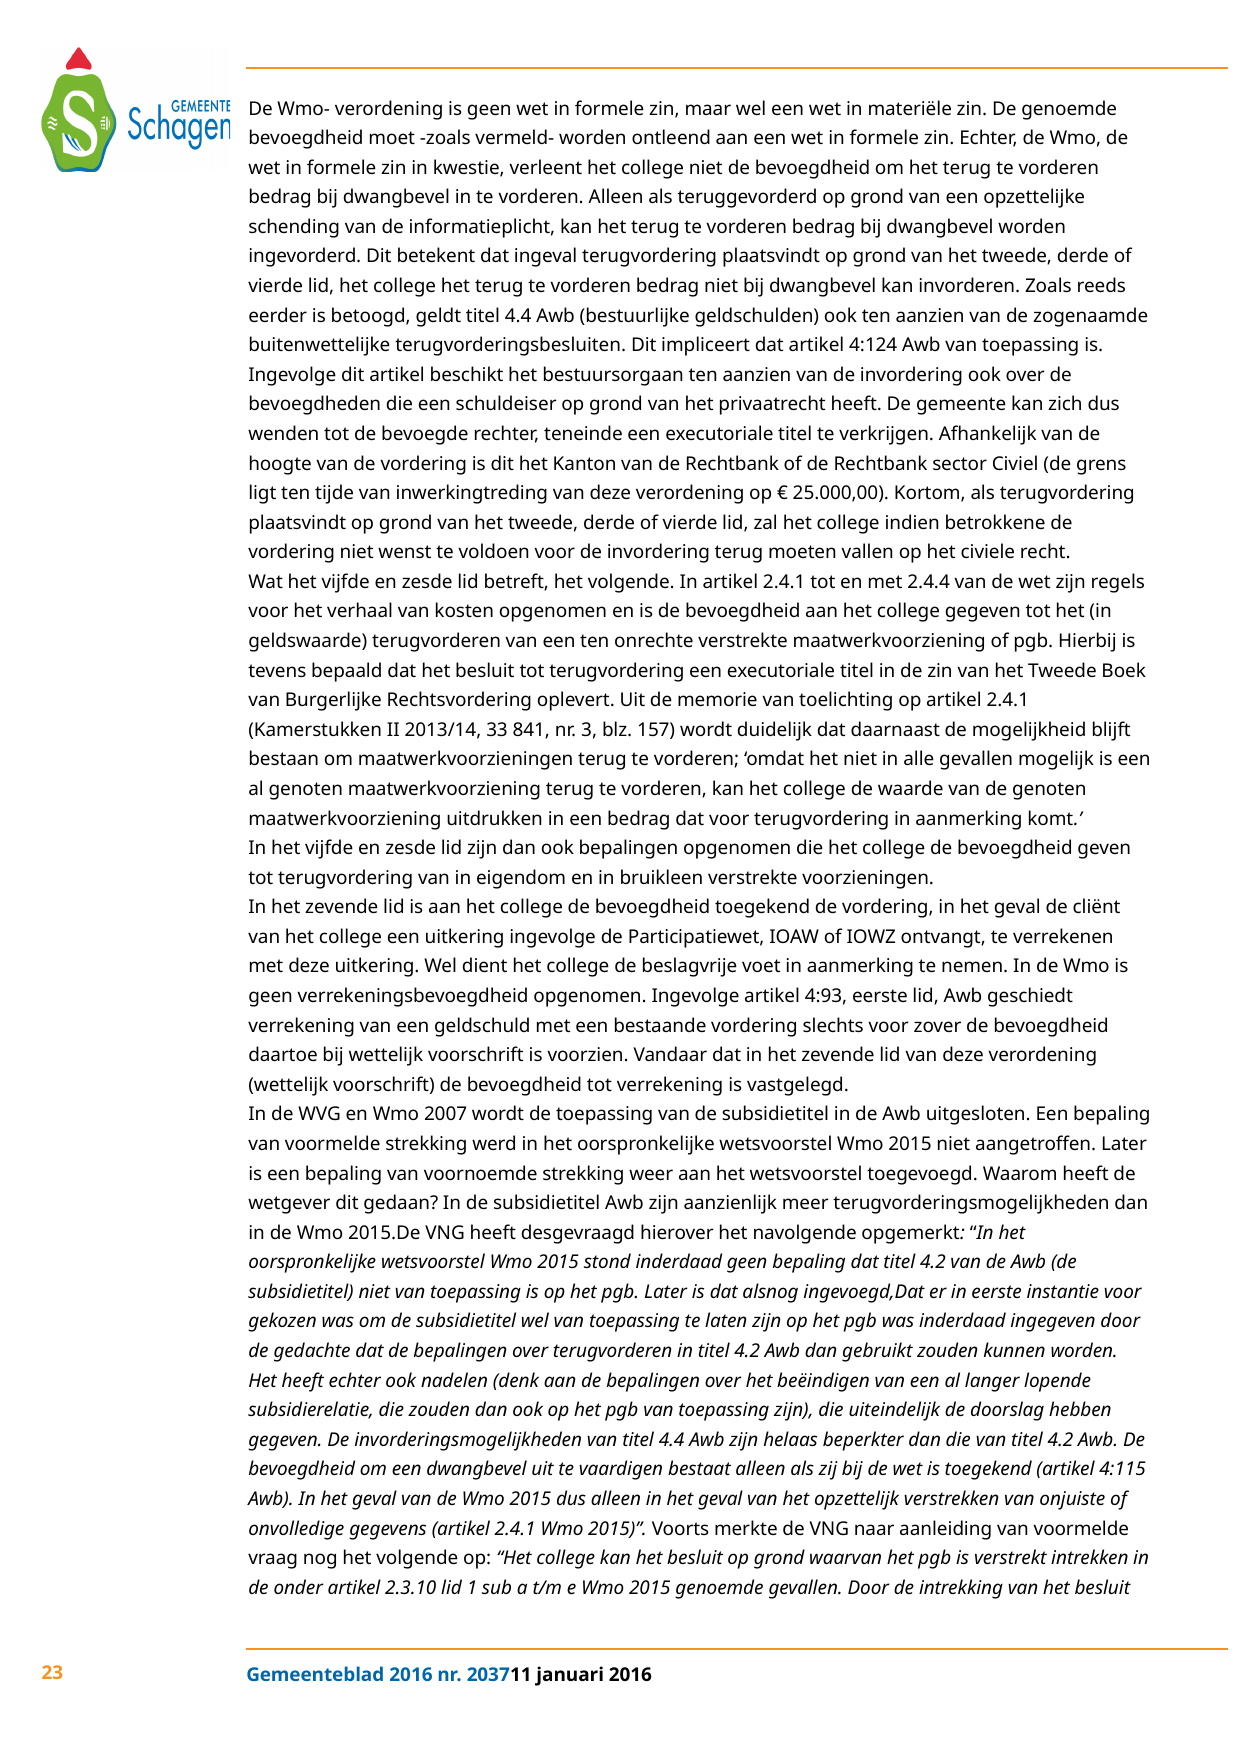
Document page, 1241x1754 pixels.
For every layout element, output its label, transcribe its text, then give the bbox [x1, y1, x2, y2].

text In het vijfde en zesde lid zijn dan ook bepalingen opgenomen die het college de bevoegdheid geven tot terugvordering van in eigendom en in bruikleen verstrekte voorzieningen. [248, 834, 1152, 890]
picture [41, 47, 231, 172]
text De Wmo- verordening is geen wet in formele zin, maar wel een wet in materiële zin. De genoemde bevoegdheid moet -zoals vermeld- worden ontleend aan een wet in formele zin. Echter, de Wmo, de wet in formele zin in kwestie, verleent het college niet de bevoegdheid om het terug te vorderen bedrag bij dwangbevel in te vorderen. Alleen als teruggevorderd op grond van een opzettelijke schending van de informatieplicht, kan het terug te vorderen bedrag bij dwangbevel worden ingevorderd. Dit betekent dat ingeval terugvordering plaatsvindt op grond van het tweede, derde of vierde lid, het college het terug te vorderen bedrag niet bij dwangbevel kan invorderen. Zoals reeds eerder is betoogd, geldt titel 4.4 Awb (bestuurlijke geldschulden) ook ten aanzien van de zogenaamde buitenwettelijke terugvorderingsbesluiten. Dit impliceert dat artikel 4:124 Awb van toepassing is. Ingevolge dit artikel beschikt het bestuursorgaan ten aanzien van de invordering ook over de bevoegdheden die een schuldeiser op grond van het privaatrecht heeft. De gemeente kan zich dus wenden tot de bevoegde rechter, teneinde een executoriale titel te verkrijgen. Afhankelijk van de hoogte van de vordering is dit het Kanton van de Rechtbank of de Rechtbank sector Civiel (de grens ligt ten tijde van inwerkingtreding van deze verordening op € 25.000,00). Kortom, als terugvordering plaatsvindt op grond van het tweede, derde of vierde lid, zal het college indien betrokkene de vordering niet wenst te voldoen voor de invordering terug moeten vallen op het civiele recht. [248, 95, 1152, 564]
text In de WVG en Wmo 2007 wordt de toepassing van de subsidietitel in de Awb uitgesloten. Een bepaling van voormelde strekking werd in het oorspronkelijke wetsvoorstel Wmo 2015 niet aangetroffen. Later is een bepaling van voornoemde strekking weer aan het wetsvoorstel toegevoegd. Waarom heeft de wetgever dit gedaan? In de subsidietitel Awb zijn aanzienlijk meer terugvorderingsmogelijkheden dan in de Wmo 2015.De VNG heeft desgevraagd hierover het navolgende opgemerkt: “In het oorspronkelijke wetsvoorstel Wmo 2015 stond inderdaad geen bepaling dat titel 4.2 van de Awb (de subsidietitel) niet van toepassing is op het pgb. Later is dat alsnog ingevoegd,Dat er in eerste instantie voor gekozen was om de subsidietitel wel van toepassing te laten zijn op het pgb was inderdaad ingegeven door de gedachte dat de bepalingen over terugvorderen in titel 4.2 Awb dan gebruikt zouden kunnen worden. Het heeft echter ook nadelen (denk aan de bepalingen over het beëindigen van een al langer lopende subsidierelatie, die zouden dan ook op het pgb van toepassing zijn), die uiteindelijk de doorslag hebben gegeven. De invorderingsmogelijkheden van titel 4.4 Awb zijn helaas beperkter dan die van titel 4.2 Awb. De bevoegdheid om een dwangbevel uit te vaardigen bestaat alleen als zij bij de wet is toegekend (artikel 4:115 Awb). In het geval van de Wmo 2015 dus alleen in het geval van het opzettelijk verstrekken van onjuiste of onvolledige gegevens (artikel 2.4.1 Wmo 2015)”. Voorts merkte de VNG naar aanleiding van voormelde vraag nog het volgende op: “Het college kan het besluit op grond waarvan het pgb is verstrekt intrekken in de onder artikel 2.3.10 lid 1 sub a t/m e Wmo 2015 genoemde gevallen. Door de intrekking van het besluit [248, 1101, 1152, 1600]
text In het zevende lid is aan het college de bevoegdheid toegekend de vordering, in het geval de cliënt van het college een uitkering ingevolge de Participatiewet, IOAW of IOWZ ontvangt, te verrekenen met deze uitkering. Wel dient het college de beslagvrije voet in aanmerking te nemen. In de Wmo is geen verrekeningsbevoegdheid opgenomen. Ingevolge artikel 4:93, eerste lid, Awb geschiedt verrekening van een geldschuld met een bestaande vordering slechts voor zover de bevoegdheid daartoe bij wettelijk voorschrift is voorzien. Vandaar dat in het zevende lid van deze verordening (wettelijk voorschrift) de bevoegdheid tot verrekening is vastgelegd. [248, 893, 1152, 1097]
text Wat het vijfde en zesde lid betreft, het volgende. In artikel 2.4.1 tot en met 2.4.4 van de wet zijn regels voor het verhaal van kosten opgenomen en is de bevoegdheid aan het college gegeven tot het (in geldswaarde) terugvorderen van een ten onrechte verstrekte maatwerkvoorziening of pgb. Hierbij is tevens bepaald dat het besluit tot terugvordering een executoriale titel in de zin van het Tweede Boek van Burgerlijke Rechtsvordering oplevert. Uit de memorie van toelichting op artikel 2.4.1 (Kamerstukken II 2013/14, 33 841, nr. 3, blz. 157) wordt duidelijk dat daarnaast de mogelijkheid blijft bestaan om maatwerkvoorzieningen terug te vorderen; ‘omdat het niet in alle gevallen mogelijk is een al genoten maatwerkvoorziening terug te vorderen, kan het college de waarde van de genoten maatwerkvoorziening uitdrukken in een bedrag dat voor terugvordering in aanmerking komt.’ [248, 568, 1152, 831]
